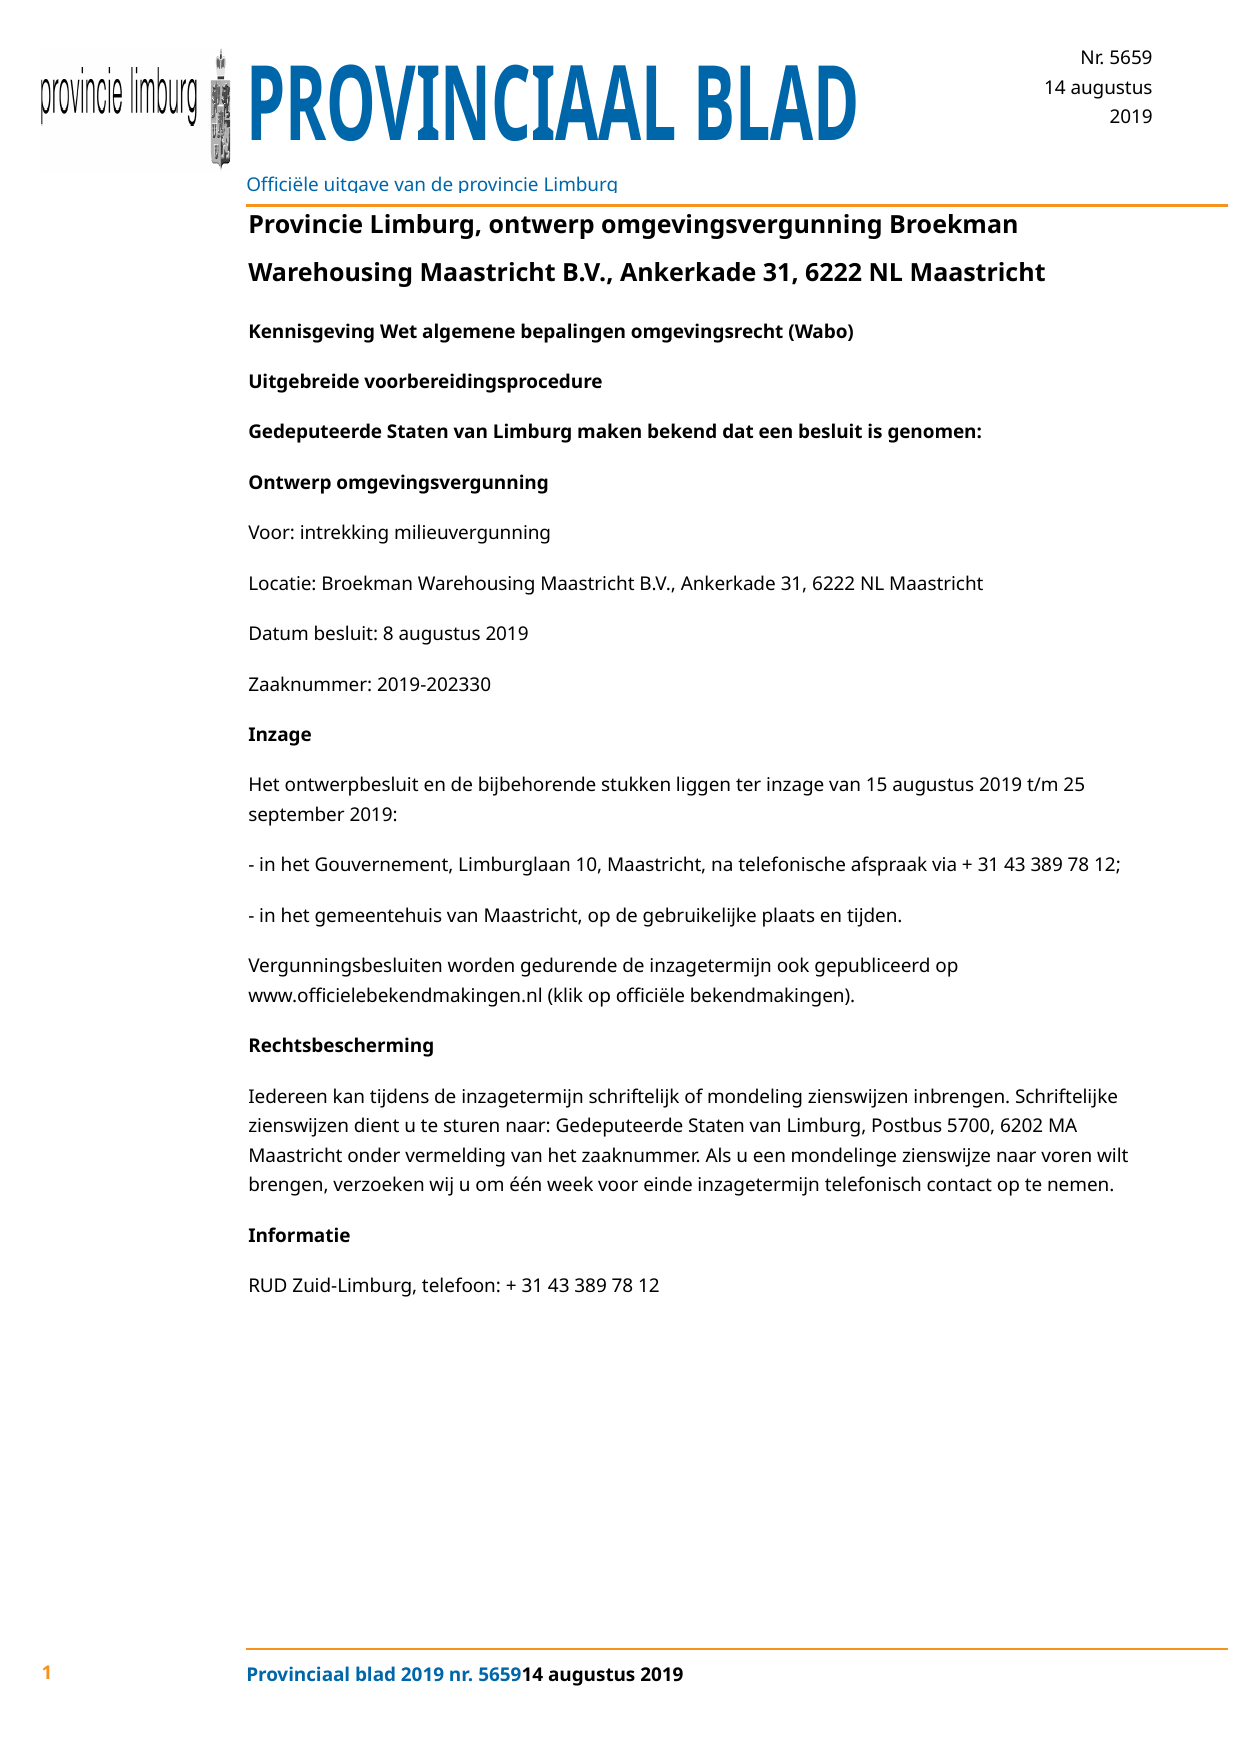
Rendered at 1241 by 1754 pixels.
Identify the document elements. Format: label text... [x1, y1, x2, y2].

text - in het gemeentehuis van Maastricht, op de gebruikelijke plaats en tijden. [248, 902, 1152, 928]
picture [41, 47, 231, 172]
text Informatie [248, 1222, 1152, 1248]
text Iedereen kan tijdens de inzagetermijn schriftelijk of mondeling zienswijzen inbrengen. Schriftelijke zienswijzen dient u te sturen naar: Gedeputeerde Staten van Limburg, Postbus 5700, 6202 MA Maastricht onder vermelding van het zaaknummer. Als u een mondelinge zienswijze naar voren wilt brengen, verzoeken wij u om één week voor einde inzagetermijn telefonisch contact op te nemen. [248, 1083, 1152, 1197]
text Uitgebreide voorbereidingsprocedure [248, 368, 1152, 394]
text Vergunningsbesluiten worden gedurende de inzagetermijn ook gepubliceerd op www.officielebekendmakingen.nl (klik op officiële bekendmakingen). [248, 952, 1152, 1008]
text Het ontwerpbesluit en de bijbehorende stukken liggen ter inzage van 15 augustus 2019 t/m 25 september 2019: [248, 772, 1152, 827]
text Kennisgeving Wet algemene bepalingen omgevingsrecht (Wabo) [248, 318, 1152, 344]
text Zaaknummer: 2019-202330 [248, 671, 1152, 697]
text Inzage [248, 721, 1152, 747]
text Datum besluit: 8 augustus 2019 [248, 620, 1152, 646]
text Gedeputeerde Staten van Limburg maken bekend dat een besluit is genomen: [248, 419, 1152, 444]
text Voor: intrekking milieuvergunning [248, 519, 1152, 545]
text Ontwerp omgevingsvergunning [248, 469, 1152, 495]
text - in het Gouvernement, Limburglaan 10, Maastricht, na telefonische afspraak via + 31 43 389 78 12; [248, 852, 1152, 877]
text Locatie: Broekman Warehousing Maastricht B.V., Ankerkade 31, 6222 NL Maastricht [248, 570, 1152, 596]
text Rechtsbescherming [248, 1032, 1152, 1058]
text RUD Zuid-Limburg, telefoon: + 31 43 389 78 12 [248, 1272, 1152, 1298]
text Provincie Limburg, ontwerp omgevingsvergunning Broekman Warehousing Maastricht B.V., Ankerkade 31, 6222 NL Maastricht [248, 207, 1152, 288]
